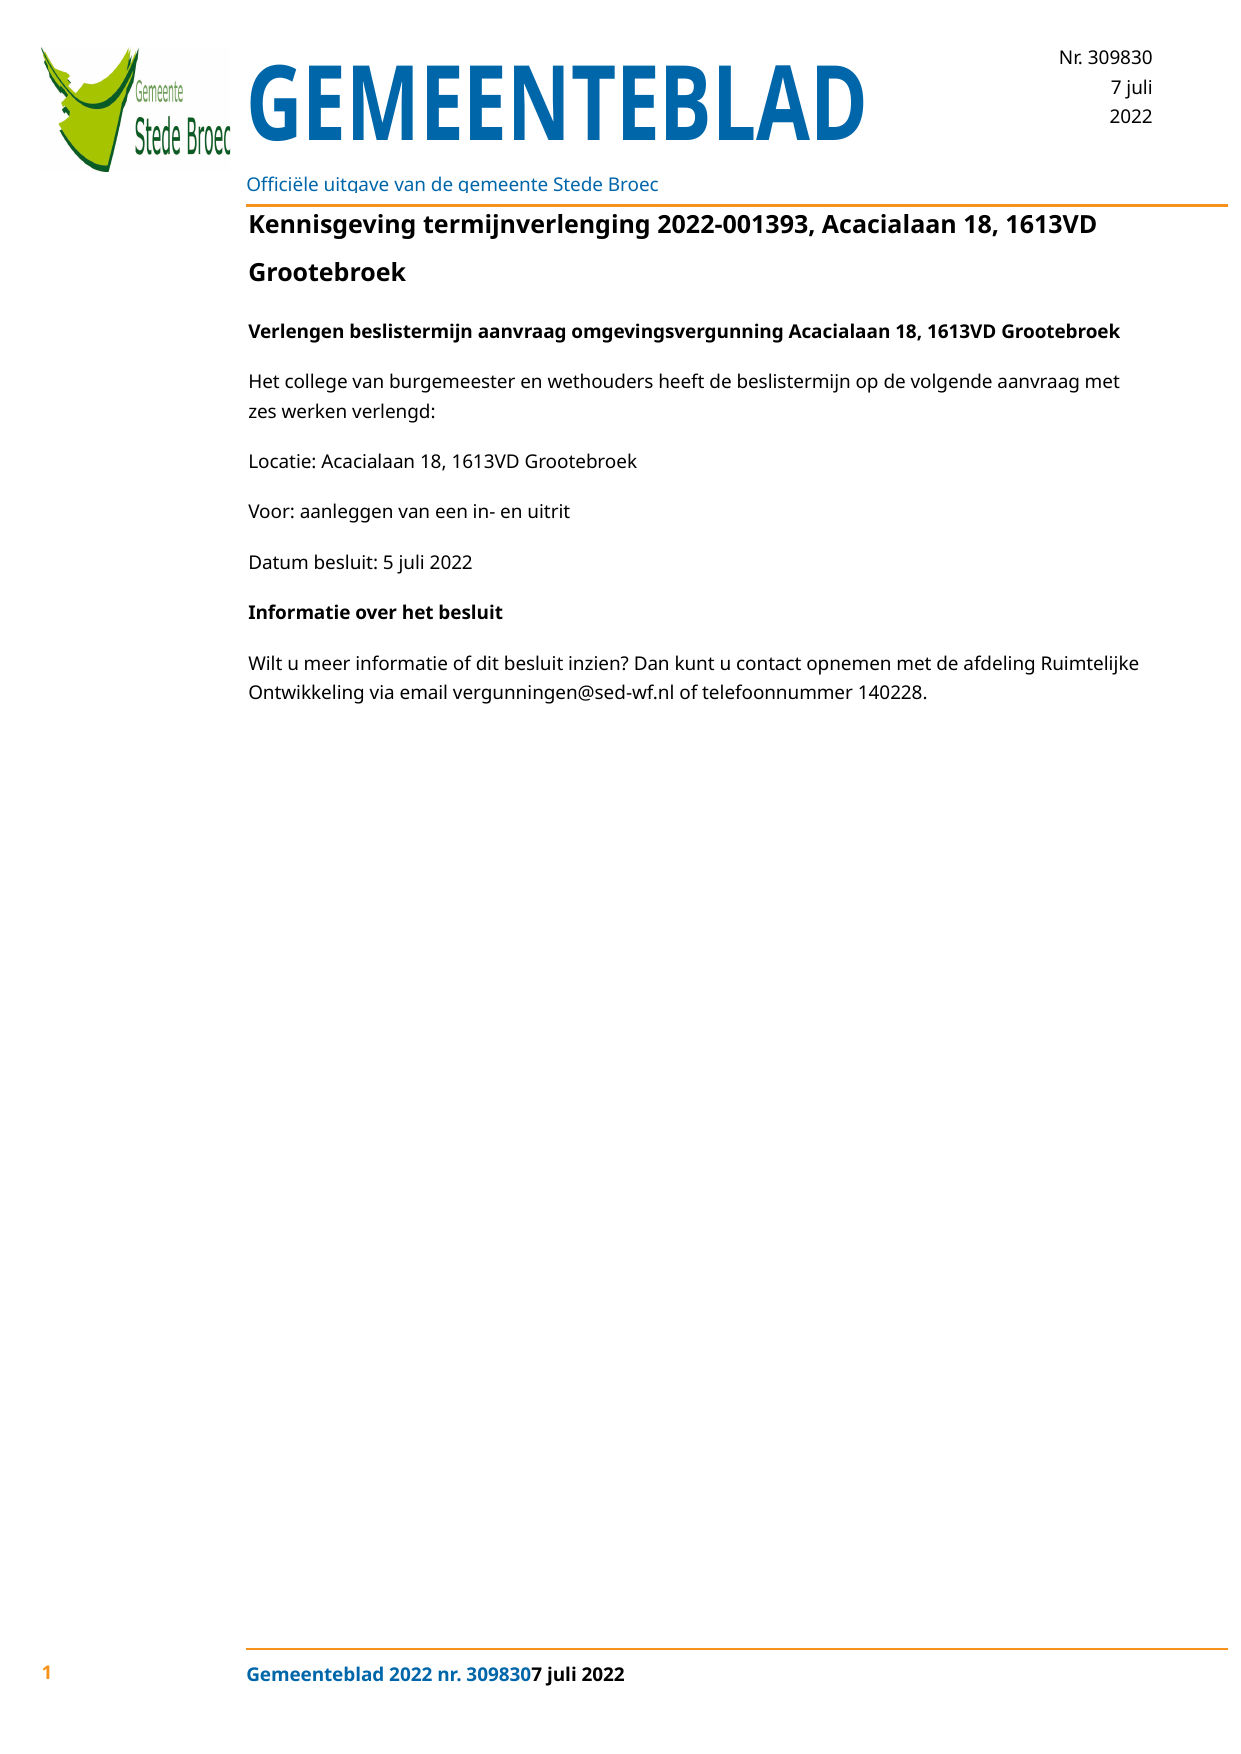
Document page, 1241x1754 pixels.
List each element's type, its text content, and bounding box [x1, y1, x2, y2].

picture [41, 47, 231, 172]
text Voor: aanleggen van een in- en uitrit [248, 499, 1152, 524]
text Kennisgeving termijnverlenging 2022-001393, Acacialaan 18, 1613VD Grootebroek [248, 207, 1152, 288]
text Informatie over het besluit [248, 599, 1152, 625]
text Het college van burgemeester en wethouders heeft de beslistermijn op de volgende aanvraag met zes werken verlengd: [248, 368, 1152, 424]
text Wilt u meer informatie of dit besluit inzien? Dan kunt u contact opnemen met de afdeling Ruimtelijke Ontwikkeling via email vergunningen@sed-wf.nl of telefoonnummer 140228. [248, 650, 1152, 705]
text Datum besluit: 5 juli 2022 [248, 549, 1152, 575]
text Locatie: Acacialaan 18, 1613VD Grootebroek [248, 448, 1152, 474]
text Verlengen beslistermijn aanvraag omgevingsvergunning Acacialaan 18, 1613VD Grootebroek [248, 318, 1152, 344]
